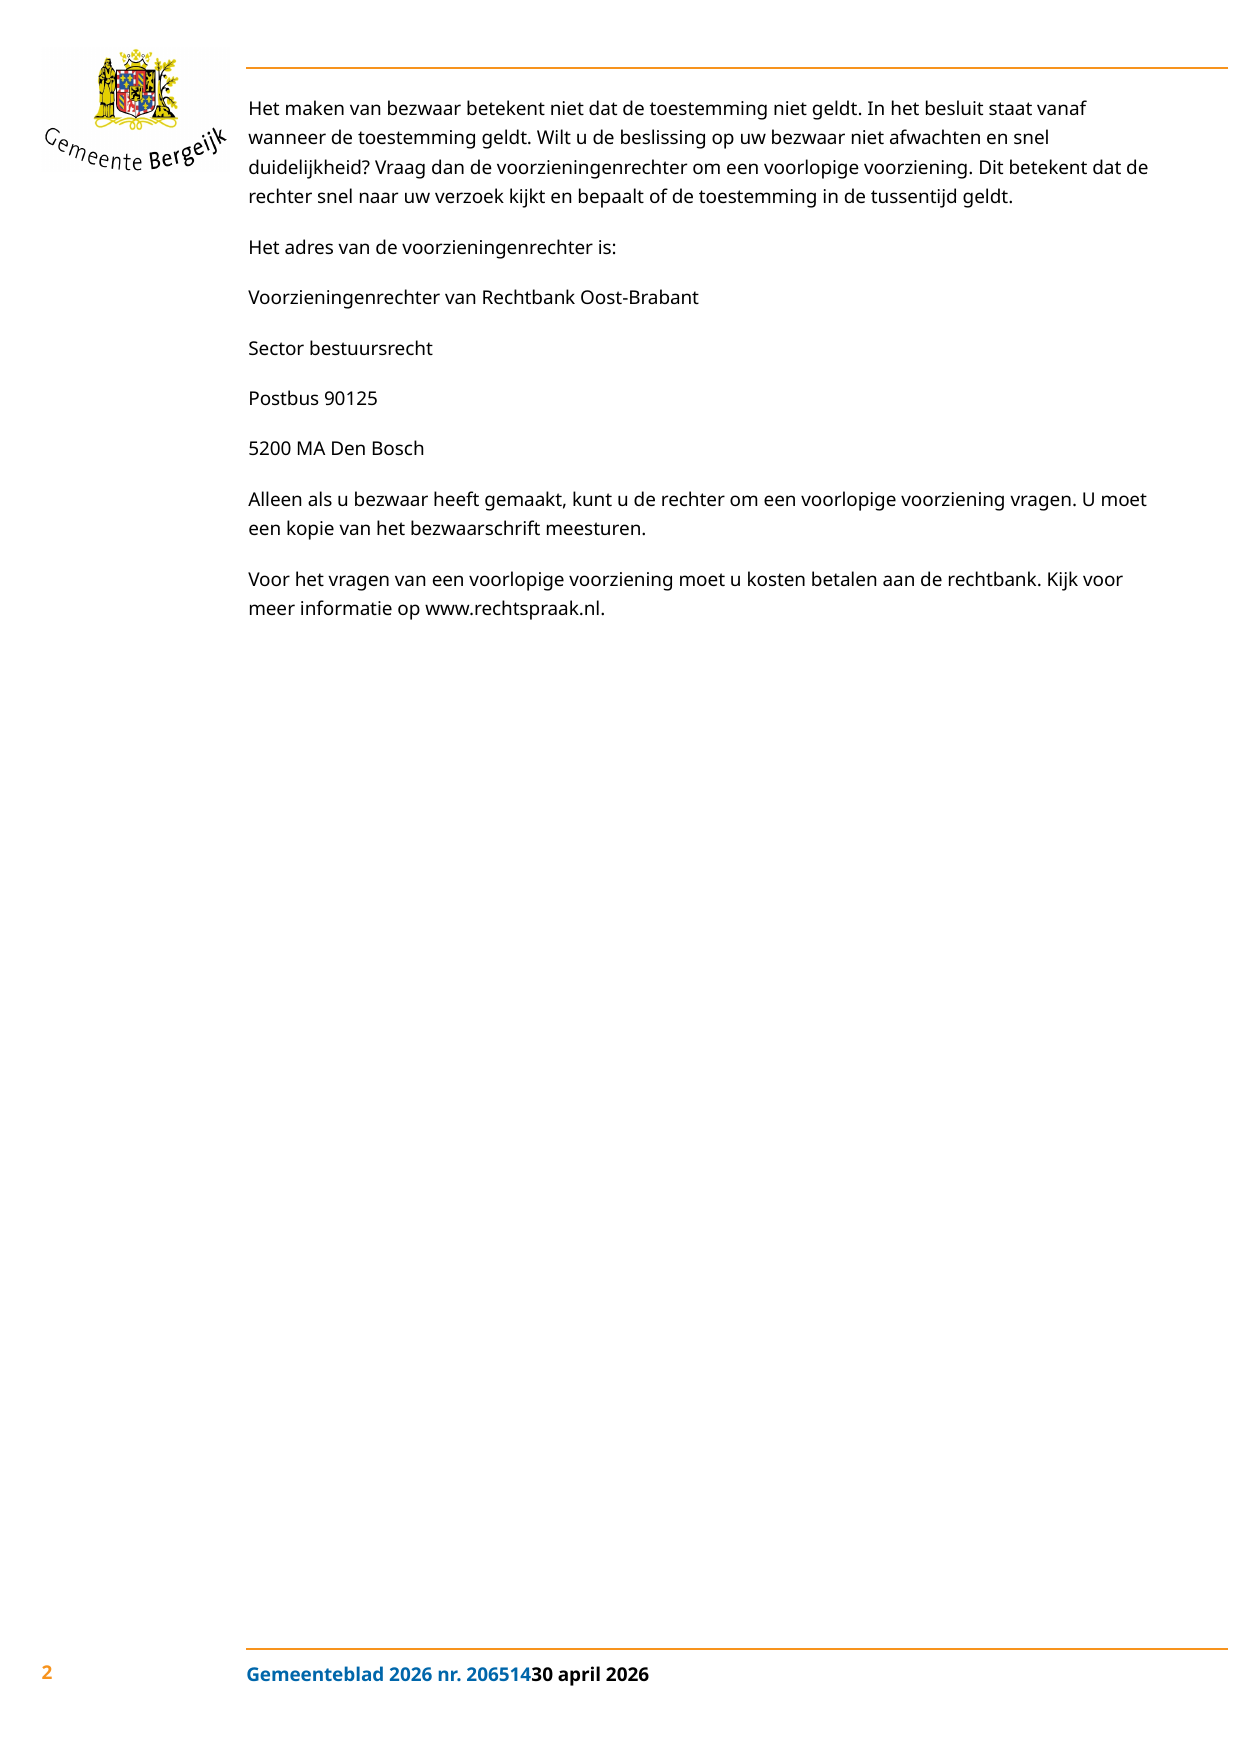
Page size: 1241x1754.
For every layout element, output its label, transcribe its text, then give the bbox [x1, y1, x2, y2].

text 5200 MA Den Bosch [248, 436, 1152, 461]
text Voorzieningenrechter van Rechtbank Oost-Brabant [248, 284, 1152, 310]
text Alleen als u bezwaar heeft gemaakt, kunt u de rechter om een voorlopige voorziening vragen. U moet een kopie van het bezwaarschrift meesturen. [248, 486, 1152, 541]
text Postbus 90125 [248, 385, 1152, 411]
text Het adres van de voorzieningenrechter is: [248, 234, 1152, 260]
text Voor het vragen van een voorlopige voorziening moet u kosten betalen aan de rechtbank. Kijk voor meer informatie op www.rechtspraak.nl. [248, 566, 1152, 621]
text Het maken van bezwaar betekent niet dat de toestemming niet geldt. In het besluit staat vanaf wanneer de toestemming geldt. Wilt u de beslissing op uw bezwaar niet afwachten en snel duidelijkheid? Vraag dan de voorzieningenrechter om een voorlopige voorziening. Dit betekent dat de rechter snel naar uw verzoek kijkt en bepaalt of de toestemming in de tussentijd geldt. [248, 95, 1152, 209]
picture [41, 47, 231, 172]
text Sector bestuursrecht [248, 335, 1152, 361]
